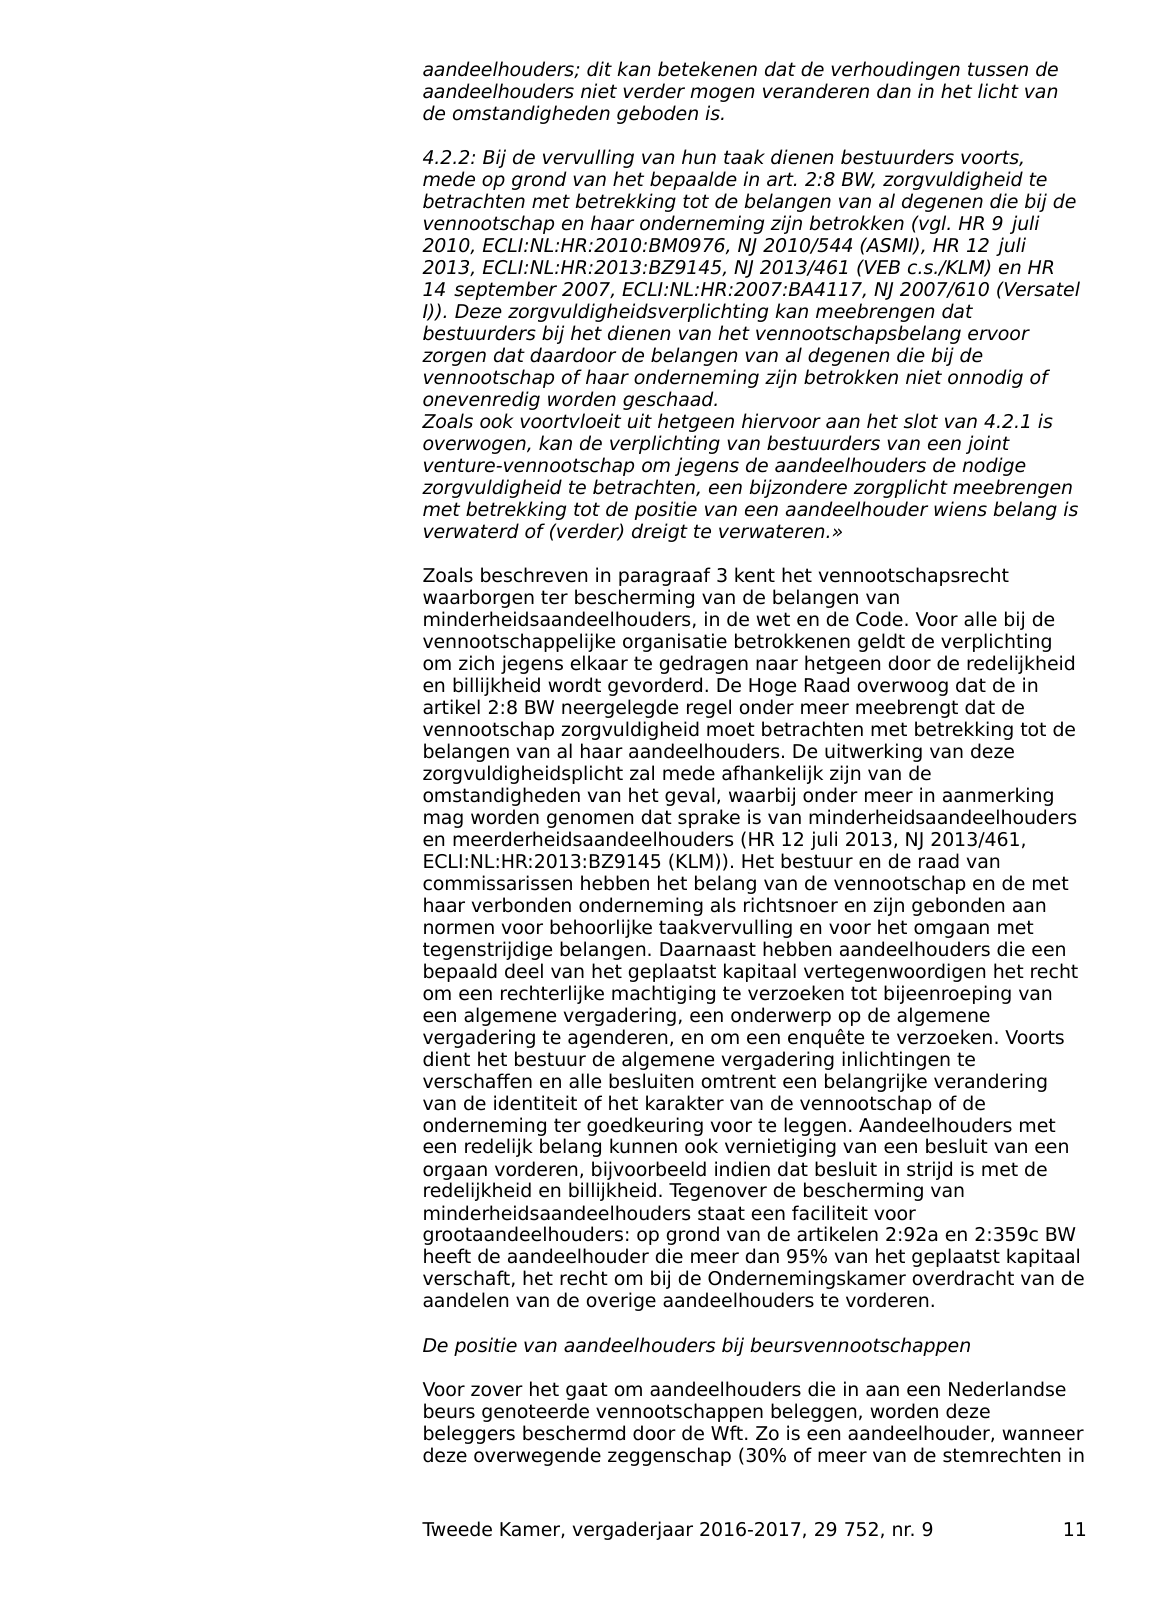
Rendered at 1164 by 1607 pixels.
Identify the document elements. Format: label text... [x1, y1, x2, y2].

text Zoals beschreven in paragraaf 3 kent het vennootschapsrecht waarborgen ter bescherming van de belangen van minderheidsaandeelhouders, in de wet en de Code. Voor alle bij de vennootschappelijke organisatie betrokkenen geldt de verplichting om zich jegens elkaar te gedragen naar hetgeen door de redelijkheid en billijkheid wordt gevorderd. De Hoge Raad overwoog dat de in artikel 2:8 BW neergelegde regel onder meer meebrengt dat de vennootschap zorgvuldigheid moet betrachten met betrekking tot de belangen van al haar aandeelhouders. De uitwerking van deze zorgvuldigheidsplicht zal mede afhankelijk zijn van de omstandigheden van het geval, waarbij onder meer in aanmerking mag worden genomen dat sprake is van minderheidsaandeelhouders en meerderheidsaandeelhouders (HR 12 juli 2013, NJ 2013/461, ECLI:NL:HR:2013:BZ9145 (KLM)). Het bestuur en de raad van commissarissen hebben het belang van de vennootschap en de met haar verbonden onderneming als richtsnoer en zijn gebonden aan normen voor behoorlijke taakvervulling en voor het omgaan met tegenstrijdige belangen. Daarnaast hebben aandeelhouders die een bepaald deel van het geplaatst kapitaal vertegenwoordigen het recht om een rechterlijke machtiging te verzoeken tot bijeenroeping van een algemene vergadering, een onderwerp op de algemene vergadering te agenderen, en om een enquête te verzoeken. Voorts dient het bestuur de algemene vergadering inlichtingen te verschaffen en alle besluiten omtrent een belangrijke verandering van de identiteit of het karakter van de vennootschap of de onderneming ter goedkeuring voor te leggen. Aandeelhouders met een redelijk belang kunnen ook vernietiging van een besluit van een orgaan vorderen, bijvoorbeeld indien dat besluit in strijd is met de redelijkheid en billijkheid. Tegenover de bescherming van minderheidsaandeelhouders staat een faciliteit voor grootaandeelhouders: op grond van de artikelen 2:92a en 2:359c BW heeft de aandeelhouder die meer dan 95% van het geplaatst kapitaal verschaft, het recht om bij de Ondernemingskamer overdracht van de aandelen van de overige aandeelhouders te vorderen. [422, 565, 1087, 1312]
text 4.2.2: Bij de vervulling van hun taak dienen bestuurders voorts, mede op grond van het bepaalde in art. 2:8 BW, zorgvuldigheid te betrachten met betrekking tot de belangen van al degenen die bij de vennootschap en haar onderneming zijn betrokken (vgl. HR 9 juli 2010, ECLI:NL:HR:2010:BM0976, NJ 2010/544 (ASMI), HR 12 juli 2013, ECLI:NL:HR:2013:BZ9145, NJ 2013/461 (VEB c.s./KLM) en HR 14 september 2007, ECLI:NL:HR:2007:BA4117, NJ 2007/610 (Versatel I)). Deze zorgvuldigheidsverplichting kan meebrengen dat bestuurders bij het dienen van het vennootschapsbelang ervoor zorgen dat daardoor de belangen van al degenen die bij de vennootschap of haar onderneming zijn betrokken niet onnodig of onevenredig worden geschaad. [422, 147, 1087, 411]
subtitle De positie van aandeelhouders bij beursvennootschappen [422, 1334, 1087, 1356]
text Voor zover het gaat om aandeelhouders die in aan een Nederlandse beurs genoteerde vennootschappen beleggen, worden deze beleggers beschermd door de Wft. Zo is een aandeelhouder, wanneer deze overwegende zeggenschap (30% of meer van de stemrechten in [422, 1379, 1087, 1467]
text Zoals ook voortvloeit uit hetgeen hiervoor aan het slot van 4.2.1 is overwogen, kan de verplichting van bestuurders van een joint venture-vennootschap om jegens de aandeelhouders de nodige zorgvuldigheid te betrachten, een bijzondere zorgplicht meebrengen met betrekking tot de positie van een aandeelhouder wiens belang is verwaterd of (verder) dreigt te verwateren.» [422, 411, 1087, 543]
text aandeelhouders; dit kan betekenen dat de verhoudingen tussen de aandeelhouders niet verder mogen veranderen dan in het licht van de omstandigheden geboden is. [422, 59, 1087, 125]
